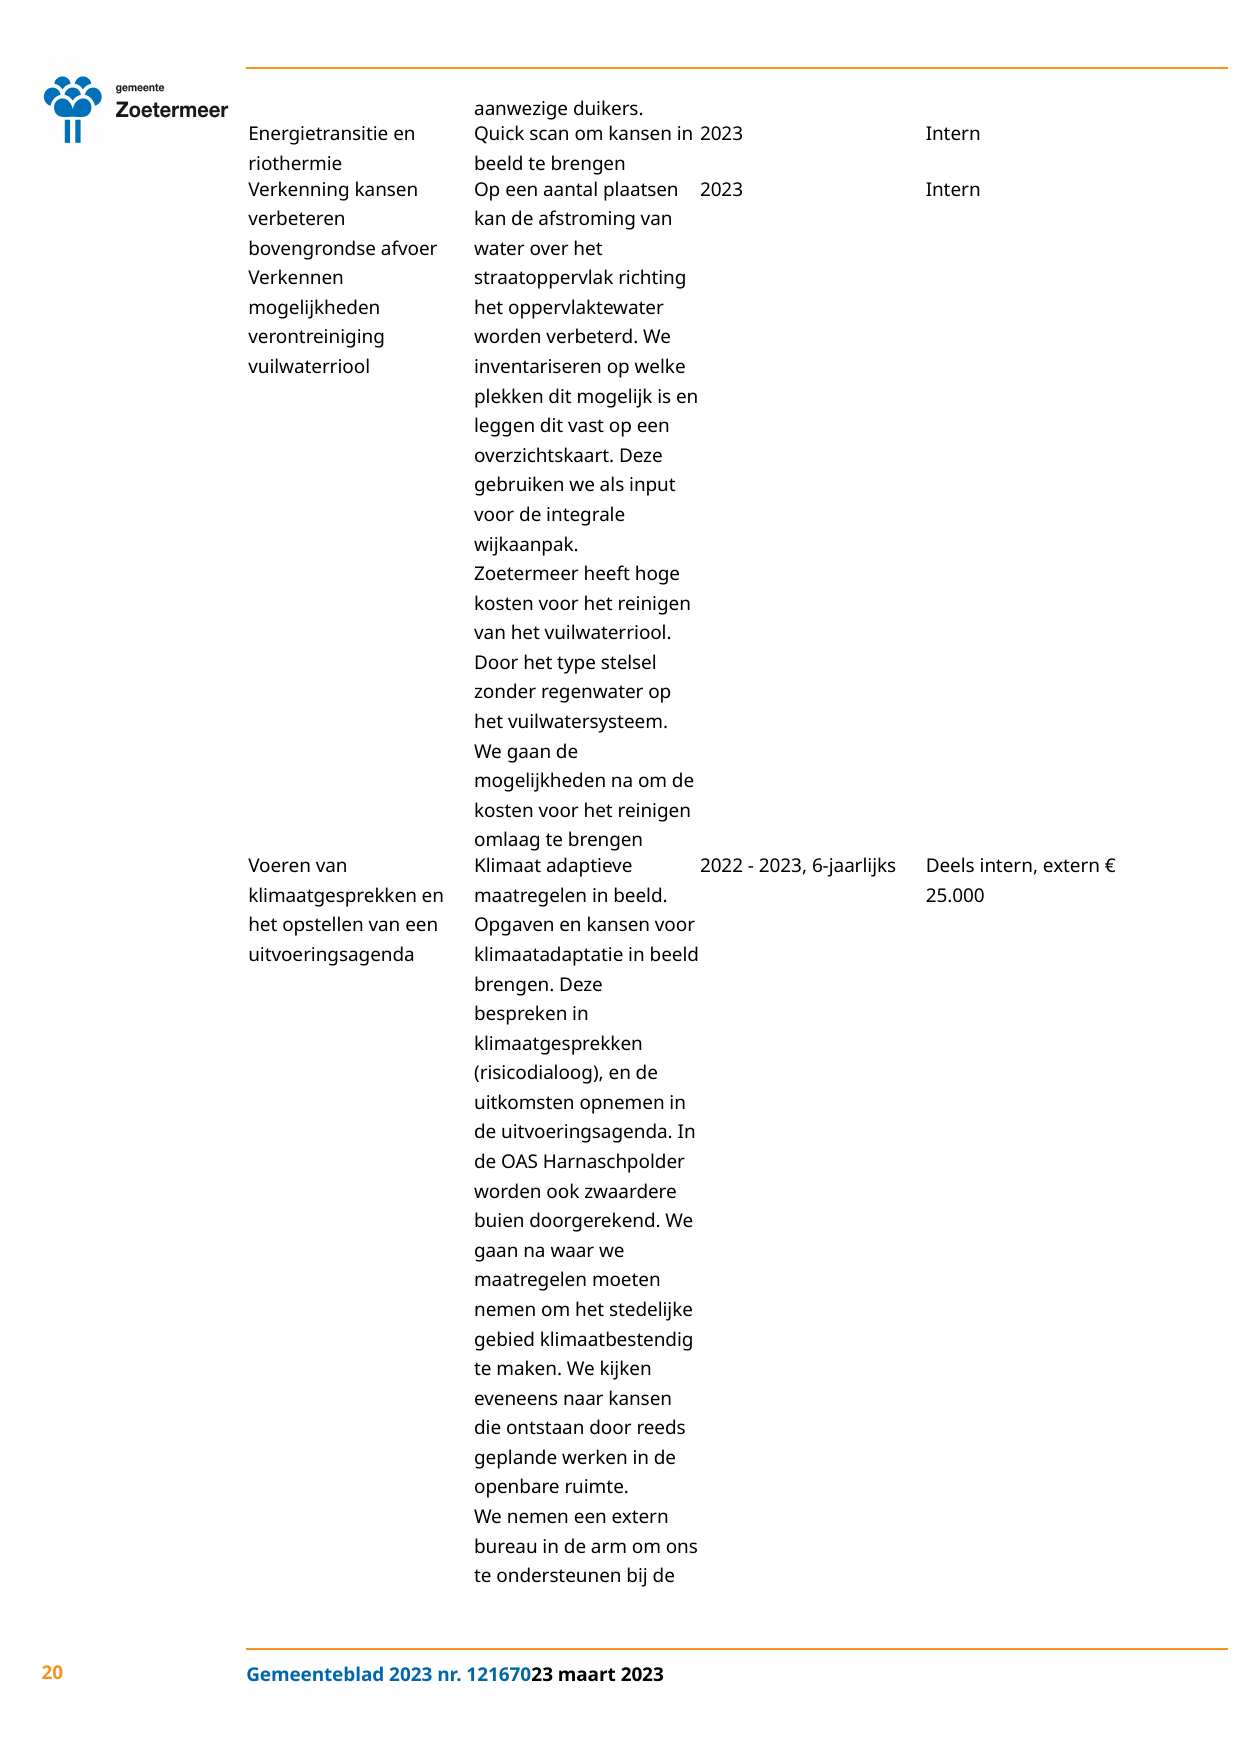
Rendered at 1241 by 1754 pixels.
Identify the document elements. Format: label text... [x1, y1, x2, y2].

table_cell Verkenning kansen verbeteren bovengrondse afvoer Verkennen mogelijkheden verontreiniging vuilwaterriool [248, 176, 474, 852]
table_cell Intern [926, 121, 1152, 176]
table_cell Voeren van klimaatgesprekken en het opstellen van een uitvoeringsagenda [248, 853, 474, 1588]
table_cell 2023 [700, 121, 926, 176]
table_cell Klimaat adaptieve maatregelen in beeld. Opgaven en kansen voor klimaatadaptatie in beeld brengen. Deze bespreken in klimaatgesprekken (risicodialoog), en de uitkomsten opnemen in de uitvoeringsagenda. In de OAS Harnaschpolder worden ook zwaardere buien doorgerekend. We gaan na waar we maatregelen moeten nemen om het stedelijke gebied klimaatbestendig te maken. We kijken eveneens naar kansen die ontstaan door reeds geplande werken in de openbare ruimte. We nemen een extern bureau in de arm om ons te ondersteunen bij de [474, 853, 700, 1588]
table_cell [926, 95, 1152, 121]
table_cell Deels intern, extern € 25.000 [926, 853, 1152, 1588]
table_cell [700, 95, 926, 121]
table_cell Quick scan om kansen in beeld te brengen [474, 121, 700, 176]
table_cell 2022 - 2023, 6-jaarlijks [700, 853, 926, 1588]
table_cell Op een aantal plaatsen kan de afstroming van water over het straatoppervlak richting het oppervlaktewater worden verbeterd. We inventariseren op welke plekken dit mogelijk is en leggen dit vast op een overzichtskaart. Deze gebruiken we als input voor de integrale wijkaanpak. Zoetermeer heeft hoge kosten voor het reinigen van het vuilwaterriool. Door het type stelsel zonder regenwater op het vuilwatersysteem. We gaan de mogelijkheden na om de kosten voor het reinigen omlaag te brengen [474, 176, 700, 852]
table_cell 2023 [700, 176, 926, 852]
table_cell aanwezige duikers. [474, 95, 700, 121]
picture [41, 47, 231, 172]
table_cell Intern [926, 176, 1152, 852]
table_cell [248, 95, 474, 121]
table_cell Energietransitie en riothermie [248, 121, 474, 176]
